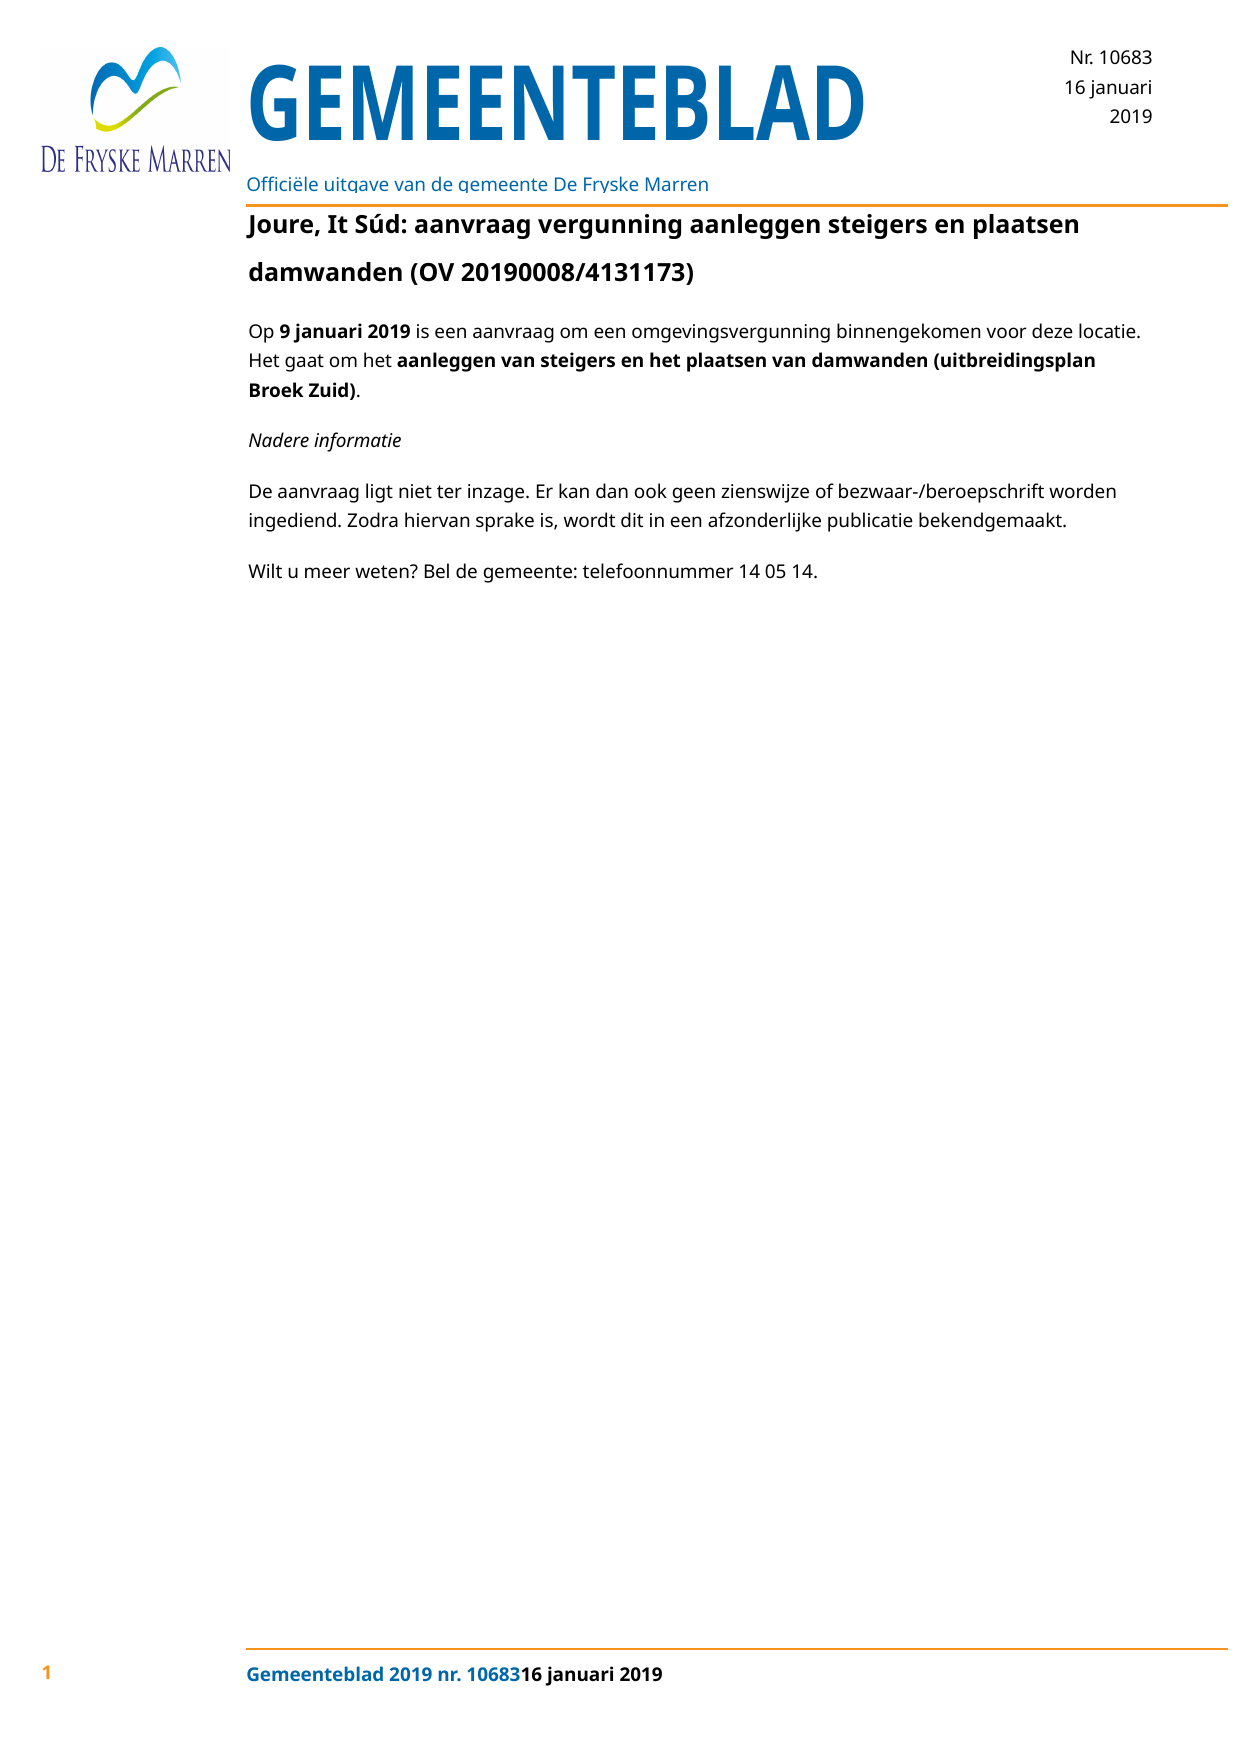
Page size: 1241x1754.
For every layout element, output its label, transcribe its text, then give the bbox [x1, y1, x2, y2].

text Wilt u meer weten? Bel de gemeente: telefoonnummer 14 05 14. [248, 558, 1152, 584]
text Nadere informatie [248, 427, 1152, 453]
text De aanvraag ligt niet ter inzage. Er kan dan ook geen zienswijze of bezwaar-/beroepschrift worden ingediend. Zodra hiervan sprake is, wordt dit in een afzonderlijke publicatie bekendgemaakt. [248, 478, 1152, 533]
picture [41, 47, 231, 172]
text Joure, It Súd: aanvraag vergunning aanleggen steigers en plaatsen damwanden (OV 20190008/4131173) [248, 207, 1152, 288]
text Op 9 januari 2019 is een aanvraag om een omgevingsvergunning binnengekomen voor deze locatie. Het gaat om het aanleggen van steigers en het plaatsen van damwanden (uitbreidingsplan Broek Zuid). [248, 318, 1152, 403]
